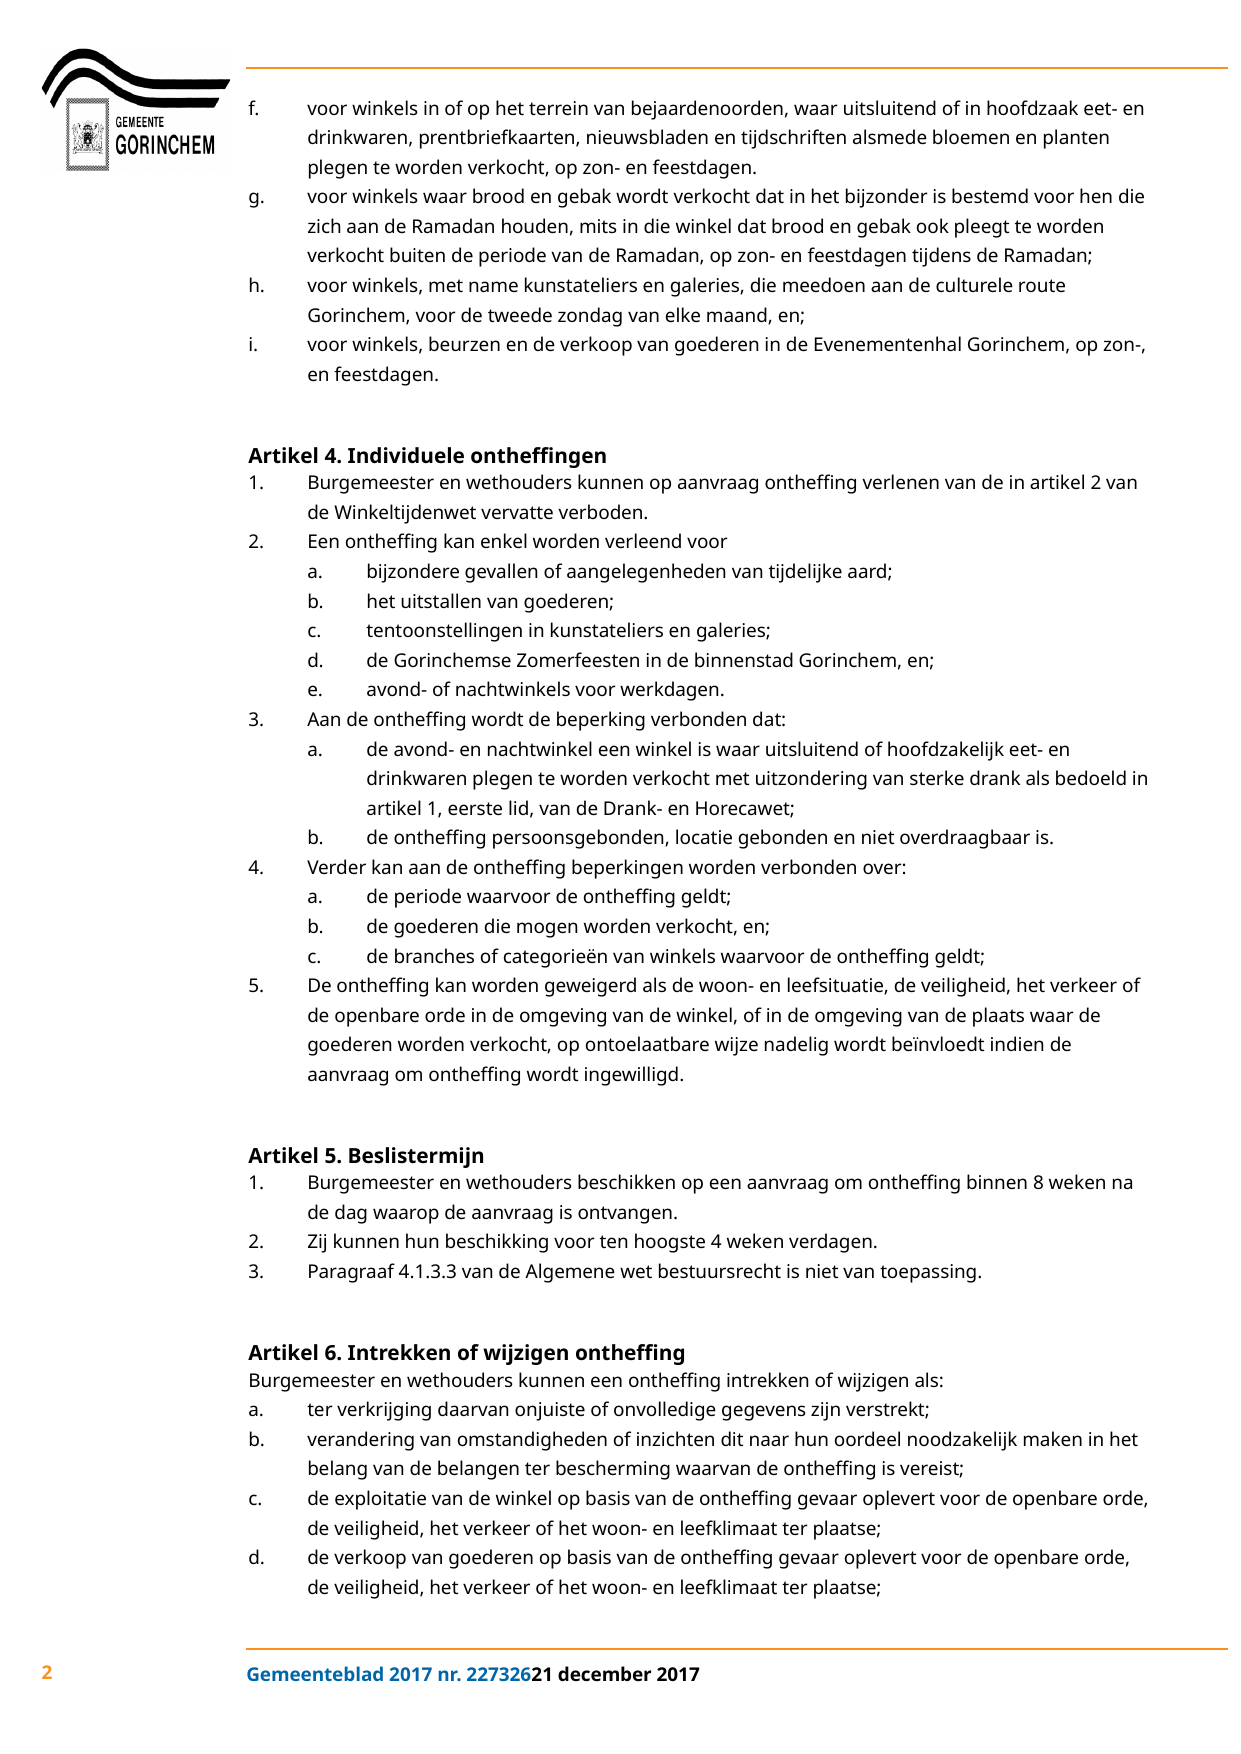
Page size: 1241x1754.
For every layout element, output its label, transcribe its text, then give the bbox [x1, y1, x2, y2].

list Paragraaf 4.1.3.3 van de Algemene wet bestuursrecht is niet van toepassing. [248, 1258, 1152, 1284]
text Artikel 6. Intrekken of wijzigen ontheffing [248, 1338, 1152, 1367]
list voor winkels in of op het terrein van bejaardenoorden, waar uitsluitend of in hoofdzaak eet- en drinkwaren, prentbriefkaarten, nieuwsbladen en tijdschriften alsmede bloemen en planten plegen te worden verkocht, op zon- en feestdagen. [248, 95, 1152, 180]
picture [41, 47, 231, 172]
list Burgemeester en wethouders kunnen op aanvraag ontheffing verlenen van de in artikel 2 van de Winkeltijdenwet vervatte verboden. [248, 469, 1152, 525]
list Burgemeester en wethouders beschikken op een aanvraag om ontheffing binnen 8 weken na de dag waarop de aanvraag is ontvangen. [248, 1169, 1152, 1225]
list Aan de ontheffing wordt de beperking verbonden dat: [248, 706, 1152, 732]
list de goederen die mogen worden verkocht, en; [307, 913, 1152, 939]
list de ontheffing persoonsgebonden, locatie gebonden en niet overdraagbaar is. [307, 824, 1152, 850]
list ter verkrijging daarvan onjuiste of onvolledige gegevens zijn verstrekt; [248, 1396, 1152, 1422]
text Artikel 5. Beslistermijn [248, 1141, 1152, 1169]
list avond- of nachtwinkels voor werkdagen. [307, 677, 1152, 702]
text Artikel 4. Individuele ontheffingen [248, 441, 1152, 469]
list Verder kan aan de ontheffing beperkingen worden verbonden over: [248, 854, 1152, 880]
list voor winkels waar brood en gebak wordt verkocht dat in het bijzonder is bestemd voor hen die zich aan de Ramadan houden, mits in die winkel dat brood en gebak ook pleegt te worden verkocht buiten de periode van de Ramadan, op zon- en feestdagen tijdens de Ramadan; [248, 183, 1152, 268]
list de branches of categorieën van winkels waarvoor de ontheffing geldt; [307, 943, 1152, 968]
list bijzondere gevallen of aangelegenheden van tijdelijke aard; [307, 558, 1152, 584]
list voor winkels, met name kunstateliers en galeries, die meedoen aan de culturele route Gorinchem, voor de tweede zondag van elke maand, en; [248, 272, 1152, 328]
list de avond- en nachtwinkel een winkel is waar uitsluitend of hoofdzakelijk eet- en drinkwaren plegen te worden verkocht met uitzondering van sterke drank als bedoeld in artikel 1, eerste lid, van de Drank- en Horecawet; [307, 736, 1152, 821]
list de exploitatie van de winkel op basis van de ontheffing gevaar oplevert voor de openbare orde, de veiligheid, het verkeer of het woon- en leefklimaat ter plaatse; [248, 1485, 1152, 1540]
list Zij kunnen hun beschikking voor ten hoogste 4 weken verdagen. [248, 1229, 1152, 1254]
list de verkoop van goederen op basis van de ontheffing gevaar oplevert voor de openbare orde, de veiligheid, het verkeer of het woon- en leefklimaat ter plaatse; [248, 1544, 1152, 1599]
list het uitstallen van goederen; [307, 588, 1152, 613]
list tentoonstellingen in kunstateliers en galeries; [307, 617, 1152, 643]
list De ontheffing kan worden geweigerd als de woon- en leefsituatie, de veiligheid, het verkeer of de openbare orde in de omgeving van de winkel, of in de omgeving van de plaats waar de goederen worden verkocht, op ontoelaatbare wijze nadelig wordt beïnvloedt indien de aanvraag om ontheffing wordt ingewilligd. [248, 972, 1152, 1087]
list voor winkels, beurzen en de verkoop van goederen in de Evenementenhal Gorinchem, op zon-, en feestdagen. [248, 331, 1152, 387]
list de Gorinchemse Zomerfeesten in de binnenstad Gorinchem, en; [307, 647, 1152, 673]
text Burgemeester en wethouders kunnen een ontheffing intrekken of wijzigen als: [248, 1367, 1152, 1392]
list verandering van omstandigheden of inzichten dit naar hun oordeel noodzakelijk maken in het belang van de belangen ter bescherming waarvan de ontheffing is vereist; [248, 1426, 1152, 1481]
list Een ontheffing kan enkel worden verleend voor [248, 529, 1152, 554]
list de periode waarvoor de ontheffing geldt; [307, 884, 1152, 909]
